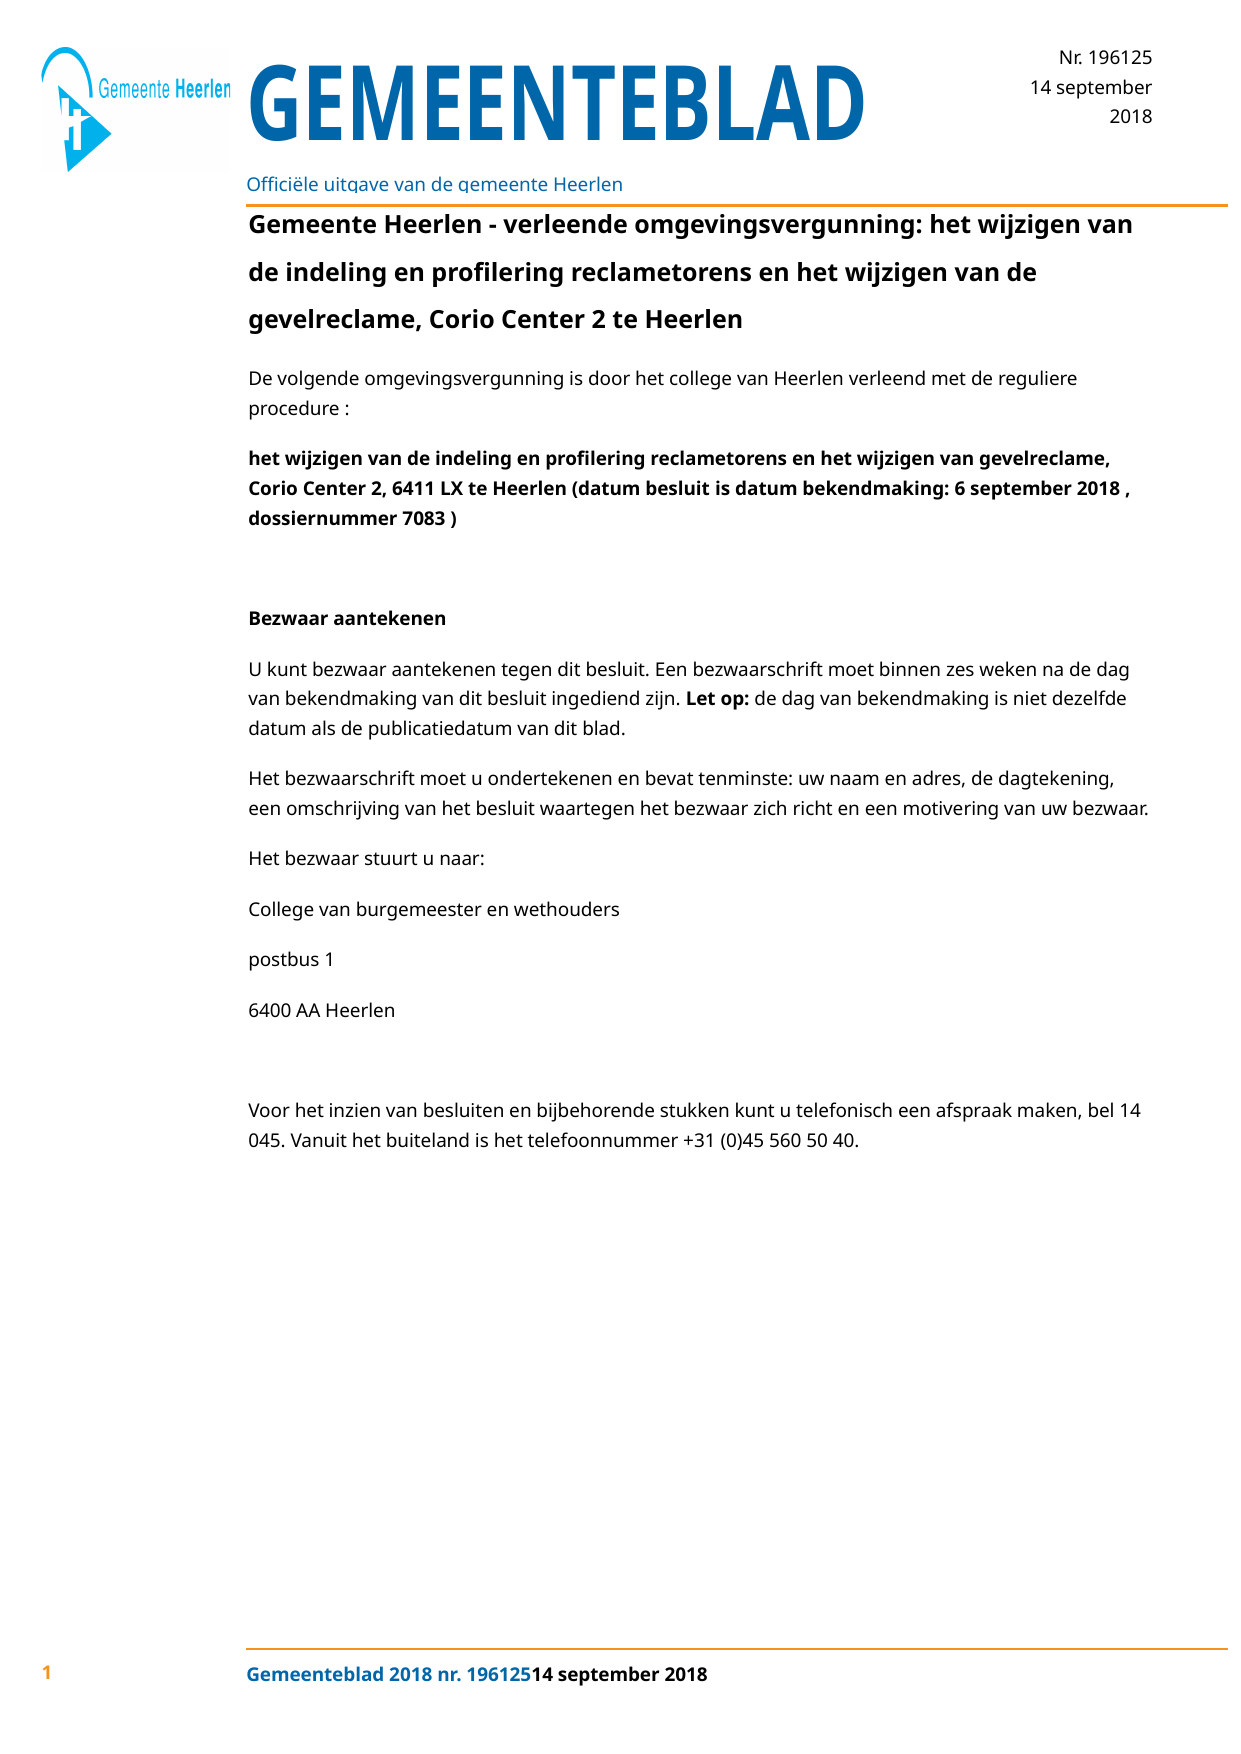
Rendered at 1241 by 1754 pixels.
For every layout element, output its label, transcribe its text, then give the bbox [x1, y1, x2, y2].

text College van burgemeester en wethouders [248, 896, 1152, 922]
text De volgende omgevingsvergunning is door het college van Heerlen verleend met de reguliere procedure : [248, 366, 1152, 421]
text 6400 AA Heerlen [248, 997, 1152, 1022]
text Het bezwaarschrift moet u ondertekenen en bevat tenminste: uw naam en adres, de dagtekening, een omschrijving van het besluit waartegen het bezwaar zich richt en een motivering van uw bezwaar. [248, 766, 1152, 821]
text Het bezwaar stuurt u naar: [248, 846, 1152, 871]
text postbus 1 [248, 946, 1152, 972]
text U kunt bezwaar aantekenen tegen dit besluit. Een bezwaarschrift moet binnen zes weken na de dag van bekendmaking van dit besluit ingediend zijn. Let op: de dag van bekendmaking is niet dezelfde datum als de publicatiedatum van dit blad. [248, 656, 1152, 741]
text het wijzigen van de indeling en profilering reclametorens en het wijzigen van gevelreclame, Corio Center 2, 6411 LX te Heerlen (datum besluit is datum bekendmaking: 6 september 2018 , dossiernummer 7083 ) [248, 446, 1152, 530]
text Voor het inzien van besluiten en bijbehorende stukken kunt u telefonisch een afspraak maken, bel 14 045. Vanuit het buiteland is het telefoonnummer +31 (0)45 560 50 40. [248, 1098, 1152, 1153]
text Gemeente Heerlen - verleende omgevingsvergunning: het wijzigen van de indeling en profilering reclametorens en het wijzigen van de gevelreclame, Corio Center 2 te Heerlen [248, 207, 1152, 336]
picture [41, 47, 231, 172]
text Bezwaar aantekenen [248, 606, 1152, 631]
picture [41, 47, 58, 70]
